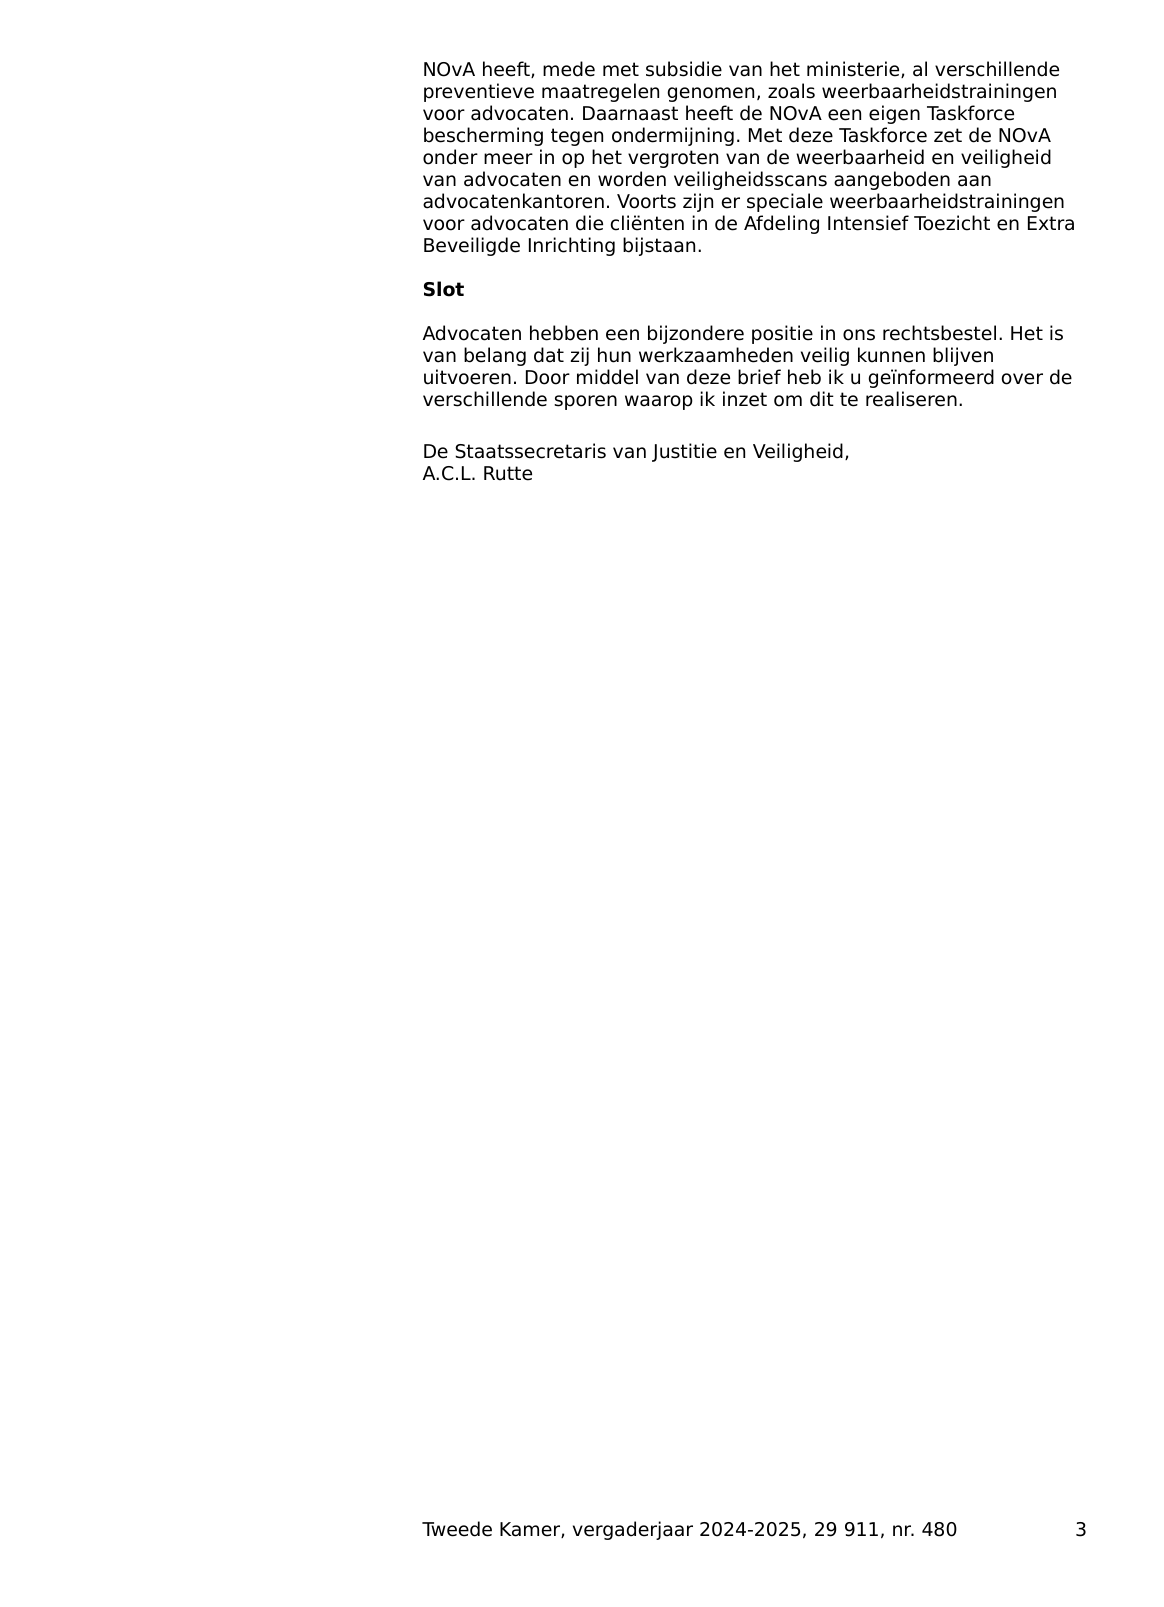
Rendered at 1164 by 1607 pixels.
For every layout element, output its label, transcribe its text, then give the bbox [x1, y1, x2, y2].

subtitle Slot [422, 279, 1087, 301]
text NOvA heeft, mede met subsidie van het ministerie, al verschillende preventieve maatregelen genomen, zoals weerbaarheidstrainingen voor advocaten. Daarnaast heeft de NOvA een eigen Taskforce bescherming tegen ondermijning. Met deze Taskforce zet de NOvA onder meer in op het vergroten van de weerbaarheid en veiligheid van advocaten en worden veiligheidsscans aangeboden aan advocatenkantoren. Voorts zijn er speciale weerbaarheidstrainingen voor advocaten die cliënten in de Afdeling Intensief Toezicht en Extra Beveiligde Inrichting bijstaan. [422, 59, 1087, 257]
text De Staatssecretaris van Justitie en Veiligheid, A.C.L. Rutte [422, 441, 1087, 485]
text Advocaten hebben een bijzondere positie in ons rechtsbestel. Het is van belang dat zij hun werkzaamheden veilig kunnen blijven uitvoeren. Door middel van deze brief heb ik u geïnformeerd over de verschillende sporen waarop ik inzet om dit te realiseren. [422, 323, 1087, 411]
